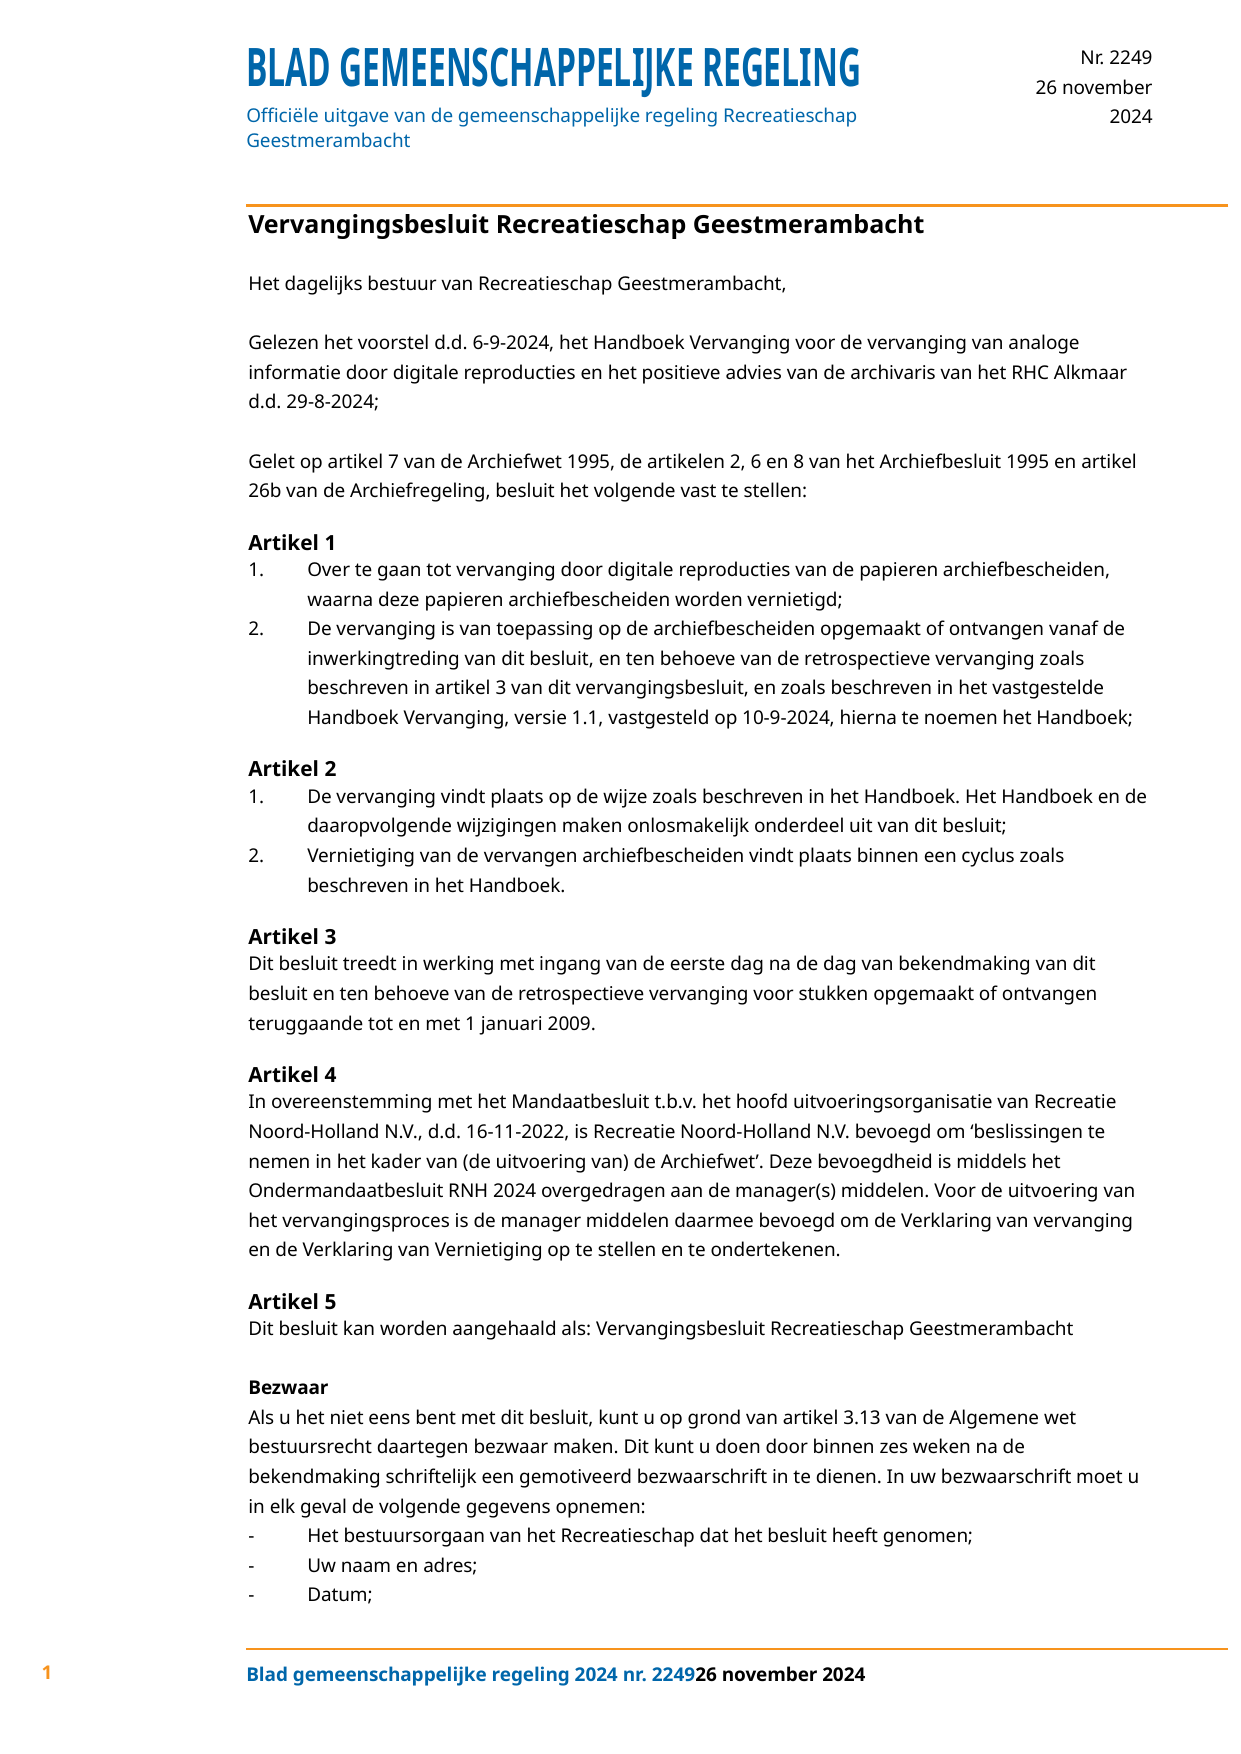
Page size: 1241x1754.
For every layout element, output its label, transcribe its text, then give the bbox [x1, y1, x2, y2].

text Artikel 1 [248, 528, 1152, 556]
text Artikel 5 [248, 1287, 1152, 1315]
text Dit besluit kan worden aangehaald als: Vervangingsbesluit Recreatieschap Geestmerambacht [248, 1315, 1152, 1341]
text Artikel 3 [248, 922, 1152, 951]
text In overeenstemming met het Mandaatbesluit t.b.v. het hoofd uitvoeringsorganisatie van Recreatie Noord-Holland N.V., d.d. 16-11-2022, is Recreatie Noord-Holland N.V. bevoegd om ‘beslissingen te nemen in het kader van (de uitvoering van) de Archiefwet’. Deze bevoegdheid is middels het Ondermandaatbesluit RNH 2024 overgedragen aan de manager(s) middelen. Voor de uitvoering van het vervangingsproces is de manager middelen daarmee bevoegd om de Verklaring van vervanging en de Verklaring van Vernietiging op te stellen en te ondertekenen. [248, 1089, 1152, 1262]
list Vernietiging van de vervangen archiefbescheiden vindt plaats binnen een cyclus zoals beschreven in het Handboek. [248, 842, 1152, 897]
list De vervanging vindt plaats op de wijze zoals beschreven in het Handboek. Het Handboek en de daaropvolgende wijzigingen maken onlosmakelijk onderdeel uit van dit besluit; [248, 783, 1152, 838]
picture [41, 47, 231, 172]
text Vervangingsbesluit Recreatieschap Geestmerambacht [248, 207, 1152, 241]
list Uw naam en adres; [248, 1552, 1152, 1578]
list Over te gaan tot vervanging door digitale reproducties van de papieren archiefbescheiden, waarna deze papieren archiefbescheiden worden vernietigd; [248, 556, 1152, 612]
text Artikel 4 [248, 1060, 1152, 1089]
text Bezwaar [248, 1374, 1152, 1400]
text Gelezen het voorstel d.d. 6-9-2024, het Handboek Vervanging voor de vervanging van analoge informatie door digitale reproducties en het positieve advies van de archivaris van het RHC Alkmaar d.d. 29-8-2024; [248, 329, 1152, 414]
text Gelet op artikel 7 van de Archiefwet 1995, de artikelen 2, 6 en 8 van het Archiefbesluit 1995 en artikel 26b van de Archiefregeling, besluit het volgende vast te stellen: [248, 448, 1152, 503]
text Het dagelijks bestuur van Recreatieschap Geestmerambacht, [248, 270, 1152, 296]
list Het bestuursorgaan van het Recreatieschap dat het besluit heeft genomen; [248, 1522, 1152, 1548]
list De vervanging is van toepassing op de archiefbescheiden opgemaakt of ontvangen vanaf de inwerkingtreding van dit besluit, en ten behoeve van de retrospectieve vervanging zoals beschreven in artikel 3 van dit vervangingsbesluit, en zoals beschreven in het vastgestelde Handboek Vervanging, versie 1.1, vastgesteld op 10-9-2024, hierna te noemen het Handboek; [248, 615, 1152, 730]
list Datum; [248, 1582, 1152, 1607]
text Artikel 2 [248, 754, 1152, 783]
text Als u het niet eens bent met dit besluit, kunt u op grond van artikel 3.13 van de Algemene wet bestuursrecht daartegen bezwaar maken. Dit kunt u doen door binnen zes weken na de bekendmaking schriftelijk een gemotiveerd bezwaarschrift in te dienen. In uw bezwaarschrift moet u in elk geval de volgende gegevens opnemen: [248, 1404, 1152, 1519]
text Dit besluit treedt in werking met ingang van de eerste dag na de dag van bekendmaking van dit besluit en ten behoeve van de retrospectieve vervanging voor stukken opgemaakt of ontvangen teruggaande tot en met 1 januari 2009. [248, 951, 1152, 1036]
